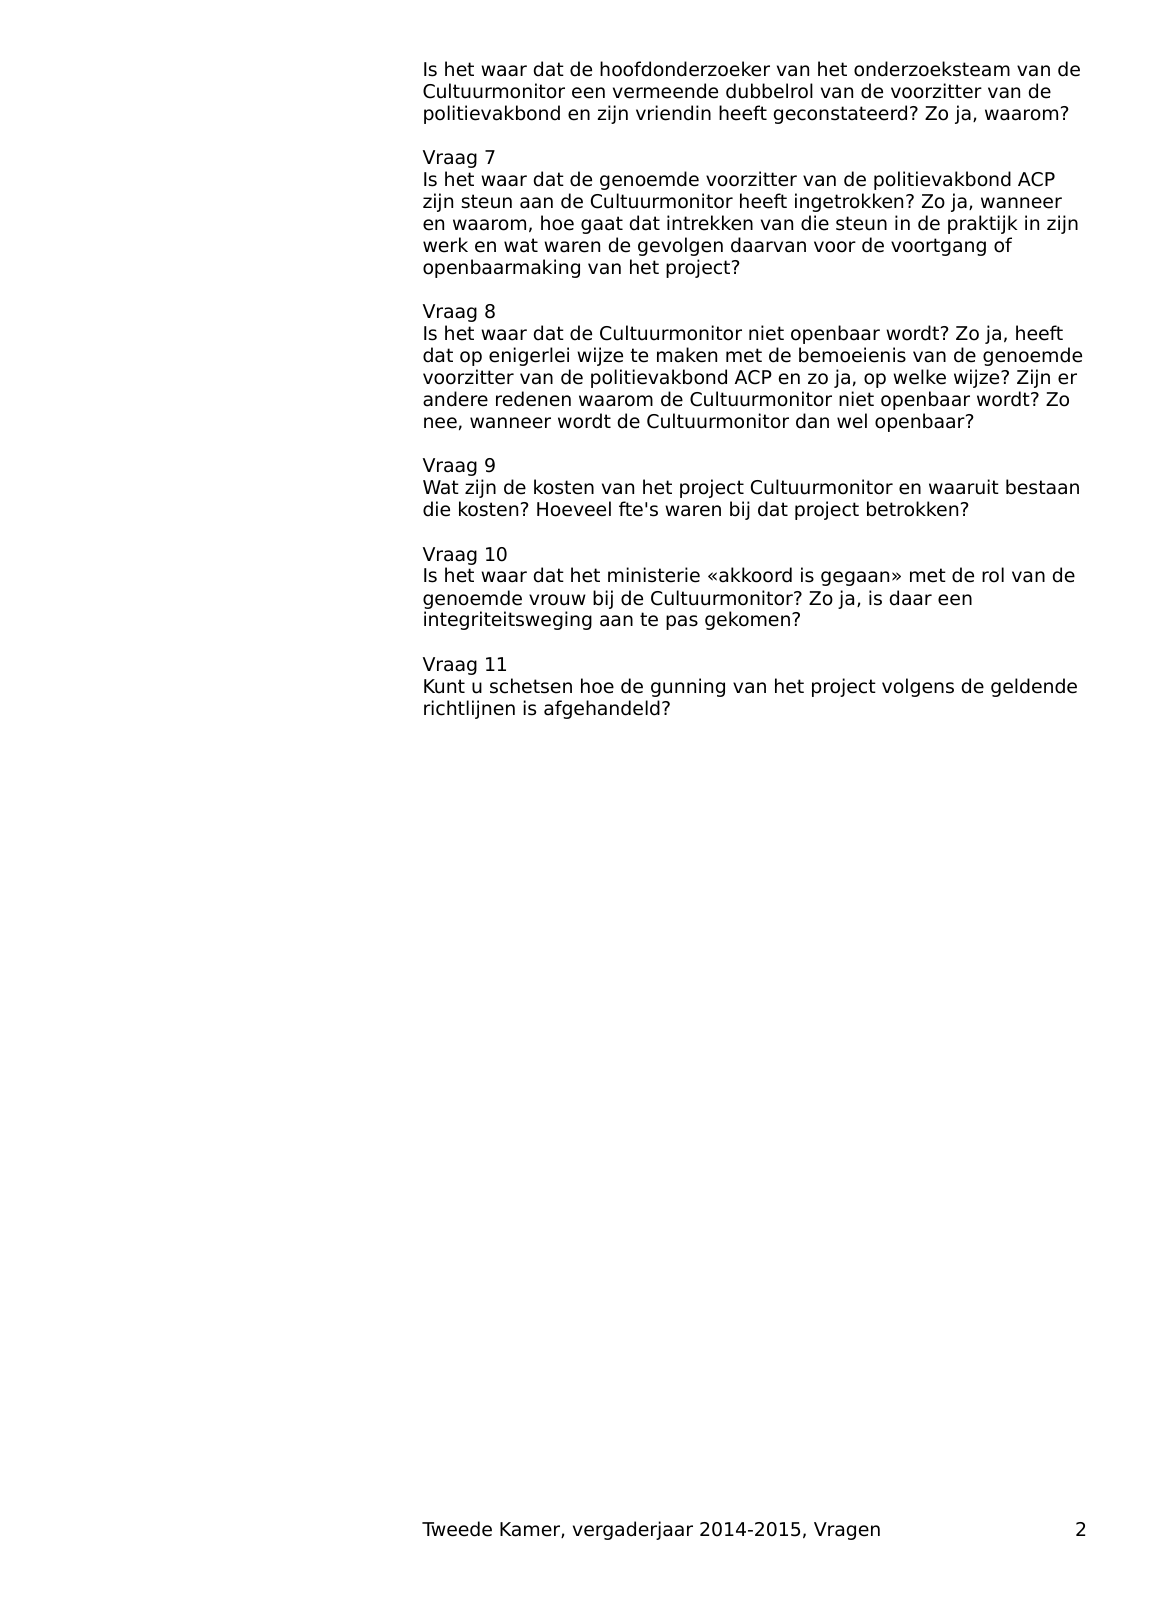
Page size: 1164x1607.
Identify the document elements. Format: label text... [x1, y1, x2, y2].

text Vraag 8 [422, 301, 1087, 323]
text Vraag 11 [422, 653, 1087, 676]
text Is het waar dat de Cultuurmonitor niet openbaar wordt? Zo ja, heeft dat op enigerlei wijze te maken met de bemoeienis van de genoemde voorzitter van de politievakbond ACP en zo ja, op welke wijze? Zijn er andere redenen waarom de Cultuurmonitor niet openbaar wordt? Zo nee, wanneer wordt de Cultuurmonitor dan wel openbaar? [422, 323, 1087, 433]
text Vraag 9 [422, 455, 1087, 477]
text Kunt u schetsen hoe de gunning van het project volgens de geldende richtlijnen is afgehandeld? [422, 676, 1087, 719]
text Vraag 7 [422, 147, 1087, 169]
text Is het waar dat de hoofdonderzoeker van het onderzoeksteam van de Cultuurmonitor een vermeende dubbelrol van de voorzitter van de politievakbond en zijn vriendin heeft geconstateerd? Zo ja, waarom? [422, 59, 1087, 125]
text Vraag 10 [422, 543, 1087, 565]
text Is het waar dat het ministerie «akkoord is gegaan» met de rol van de genoemde vrouw bij de Cultuurmonitor? Zo ja, is daar een integriteitsweging aan te pas gekomen? [422, 565, 1087, 631]
text Wat zijn de kosten van het project Cultuurmonitor en waaruit bestaan die kosten? Hoeveel fte's waren bij dat project betrokken? [422, 477, 1087, 521]
text Is het waar dat de genoemde voorzitter van de politievakbond ACP zijn steun aan de Cultuurmonitor heeft ingetrokken? Zo ja, wanneer en waarom, hoe gaat dat intrekken van die steun in de praktijk in zijn werk en wat waren de gevolgen daarvan voor de voortgang of openbaarmaking van het project? [422, 169, 1087, 279]
